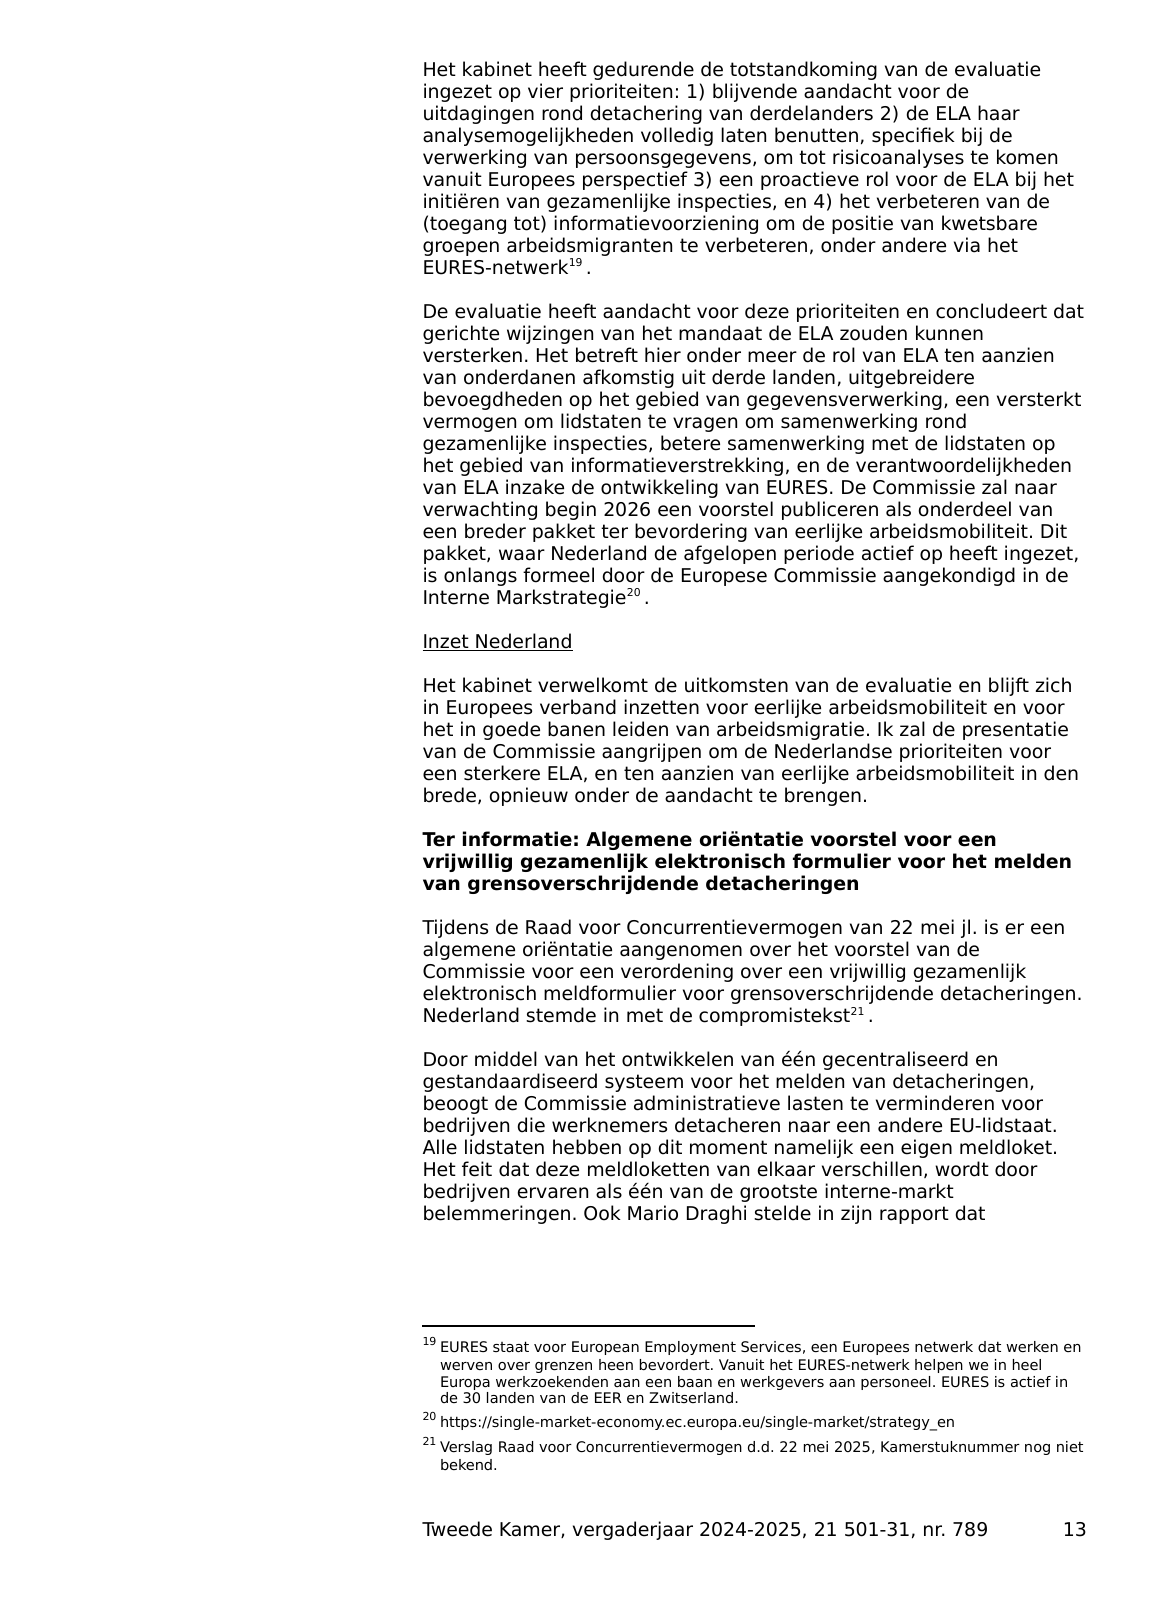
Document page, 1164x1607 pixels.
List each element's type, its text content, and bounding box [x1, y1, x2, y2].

text De evaluatie heeft aandacht voor deze prioriteiten en concludeert dat gerichte wijzingen van het mandaat de ELA zouden kunnen versterken. Het betreft hier onder meer de rol van ELA ten aanzien van onderdanen afkomstig uit derde landen, uitgebreidere bevoegdheden op het gebied van gegevensverwerking, een versterkt vermogen om lidstaten te vragen om samenwerking rond gezamenlijke inspecties, betere samenwerking met de lidstaten op het gebied van informatieverstrekking, en de verantwoordelijkheden van ELA inzake de ontwikkeling van EURES. De Commissie zal naar verwachting begin 2026 een voorstel publiceren als onderdeel van een breder pakket ter bevordering van eerlijke arbeidsmobiliteit. Dit pakket, waar Nederland de afgelopen periode actief op heeft ingezet, is onlangs formeel door de Europese Commissie aangekondigd in de Interne Markstrategie. [422, 301, 1087, 609]
text EURES staat voor European Employment Services, een Europees netwerk dat werken en werven over grenzen heen bevordert. Vanuit het EURES-netwerk helpen we in heel Europa werkzoekenden aan een baan en werkgevers aan personeel. EURES is actief in de 30 landen van de EER en Zwitserland. [422, 1335, 1087, 1407]
text https://single-market-economy.ec.europa.eu/single-market/strategy_en [422, 1410, 1087, 1432]
text Verslag Raad voor Concurrentievermogen d.d. 22 mei 2025, Kamerstuknummer nog niet bekend. [422, 1435, 1087, 1474]
subtitle Inzet Nederland [422, 631, 1087, 653]
text Het kabinet heeft gedurende de totstandkoming van de evaluatie ingezet op vier prioriteiten: 1) blijvende aandacht voor de uitdagingen rond detachering van derdelanders 2) de ELA haar analysemogelijkheden volledig laten benutten, specifiek bij de verwerking van persoonsgegevens, om tot risicoanalyses te komen vanuit Europees perspectief 3) een proactieve rol voor de ELA bij het initiëren van gezamenlijke inspecties, en 4) het verbeteren van de (toegang tot) informatievoorziening om de positie van kwetsbare groepen arbeidsmigranten te verbeteren, onder andere via het EURES-netwerk. [422, 59, 1087, 279]
text Het kabinet verwelkomt de uitkomsten van de evaluatie en blijft zich in Europees verband inzetten voor eerlijke arbeidsmobiliteit en voor het in goede banen leiden van arbeidsmigratie. Ik zal de presentatie van de Commissie aangrijpen om de Nederlandse prioriteiten voor een sterkere ELA, en ten aanzien van eerlijke arbeidsmobiliteit in den brede, opnieuw onder de aandacht te brengen. [422, 675, 1087, 807]
text Door middel van het ontwikkelen van één gecentraliseerd en gestandaardiseerd systeem voor het melden van detacheringen, beoogt de Commissie administratieve lasten te verminderen voor bedrijven die werknemers detacheren naar een andere EU-lidstaat. Alle lidstaten hebben op dit moment namelijk een eigen meldloket. Het feit dat deze meldloketten van elkaar verschillen, wordt door bedrijven ervaren als één van de grootste interne-markt belemmeringen. Ook Mario Draghi stelde in zijn rapport dat [422, 1049, 1087, 1225]
text Tijdens de Raad voor Concurrentievermogen van 22 mei jl. is er een algemene oriëntatie aangenomen over het voorstel van de Commissie voor een verordening over een vrijwillig gezamenlijk elektronisch meldformulier voor grensoverschrijdende detacheringen. Nederland stemde in met de compromistekst. [422, 917, 1087, 1027]
subtitle Ter informatie: Algemene oriëntatie voorstel voor een vrijwillig gezamenlijk elektronisch formulier voor het melden van grensoverschrijdende detacheringen [422, 829, 1087, 895]
